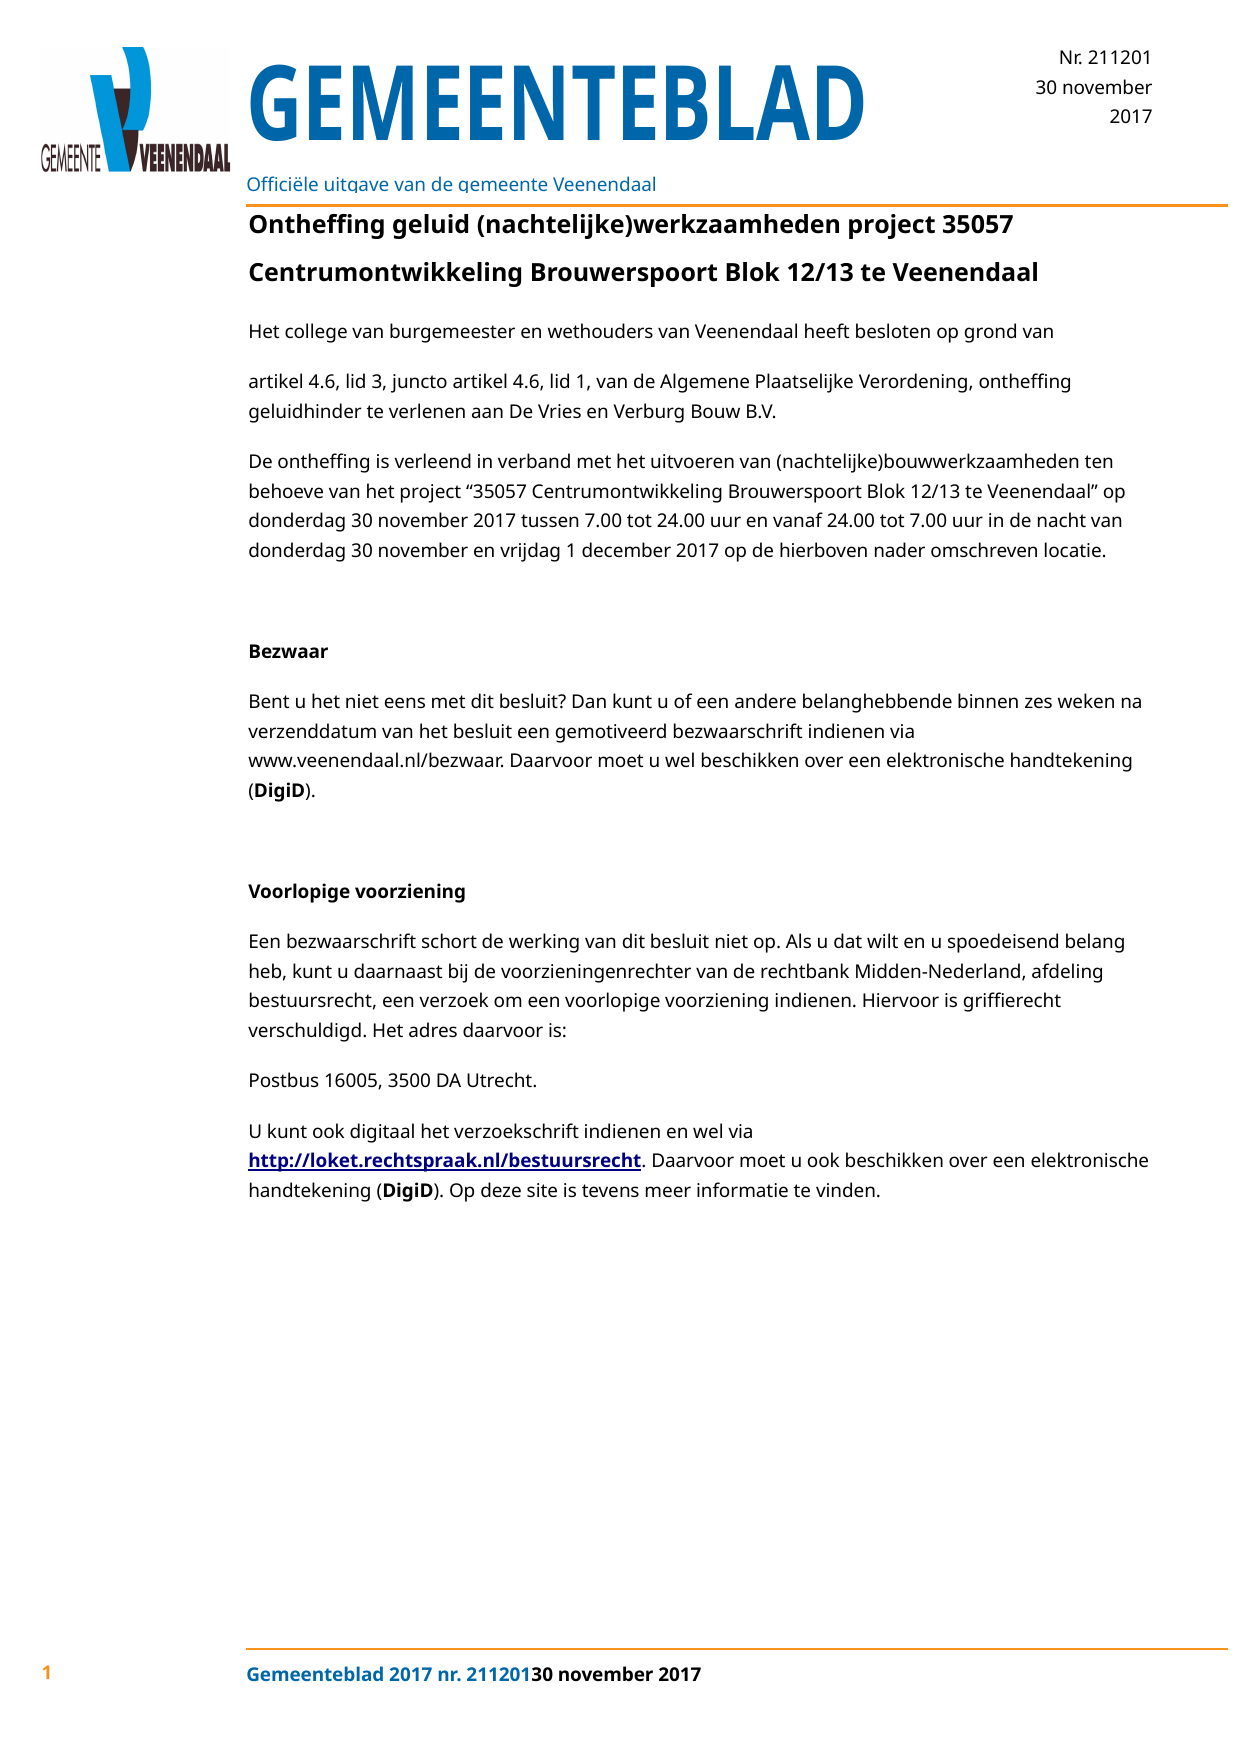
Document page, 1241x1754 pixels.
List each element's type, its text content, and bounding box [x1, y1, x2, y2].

text Postbus 16005, 3500 DA Utrecht. [248, 1067, 1152, 1093]
text U kunt ook digitaal het verzoekschrift indienen en wel via http://loket.rechtspraak.nl/bestuursrecht. Daarvoor moet u ook beschikken over een elektronische handtekening (DigiD). Op deze site is tevens meer informatie te vinden. [248, 1118, 1152, 1203]
text Bent u het niet eens met dit besluit? Dan kunt u of een andere belanghebbende binnen zes weken na verzenddatum van het besluit een gemotiveerd bezwaarschrift indienen via www.veenendaal.nl/bezwaar. Daarvoor moet u wel beschikken over een elektronische handtekening (DigiD). [248, 688, 1152, 803]
text Ontheffing geluid (nachtelijke)werkzaamheden project 35057 Centrumontwikkeling Brouwerspoort Blok 12/13 te Veenendaal [248, 207, 1152, 288]
picture [41, 47, 130, 172]
text Het college van burgemeester en wethouders van Veenendaal heeft besloten op grond van [248, 318, 1152, 344]
picture [123, 47, 231, 172]
text De ontheffing is verleend in verband met het uitvoeren van (nachtelijke)bouwwerkzaamheden ten behoeve van het project “35057 Centrumontwikkeling Brouwerspoort Blok 12/13 te Veenendaal” op donderdag 30 november 2017 tussen 7.00 tot 24.00 uur en vanaf 24.00 tot 7.00 uur in de nacht van donderdag 30 november en vrijdag 1 december 2017 op de hierboven nader omschreven locatie. [248, 448, 1152, 563]
text Een bezwaarschrift schort de werking van dit besluit niet op. Als u dat wilt en u spoedeisend belang heb, kunt u daarnaast bij de voorzieningenrechter van de rechtbank Midden-Nederland, afdeling bestuursrecht, een verzoek om een voorlopige voorziening indienen. Hiervoor is griffierecht verschuldigd. Het adres daarvoor is: [248, 928, 1152, 1043]
text Voorlopige voorziening [248, 878, 1152, 904]
text artikel 4.6, lid 3, juncto artikel 4.6, lid 1, van de Algemene Plaatselijke Verordening, ontheffing geluidhinder te verlenen aan De Vries en Verburg Bouw B.V. [248, 368, 1152, 424]
text Bezwaar [248, 638, 1152, 664]
